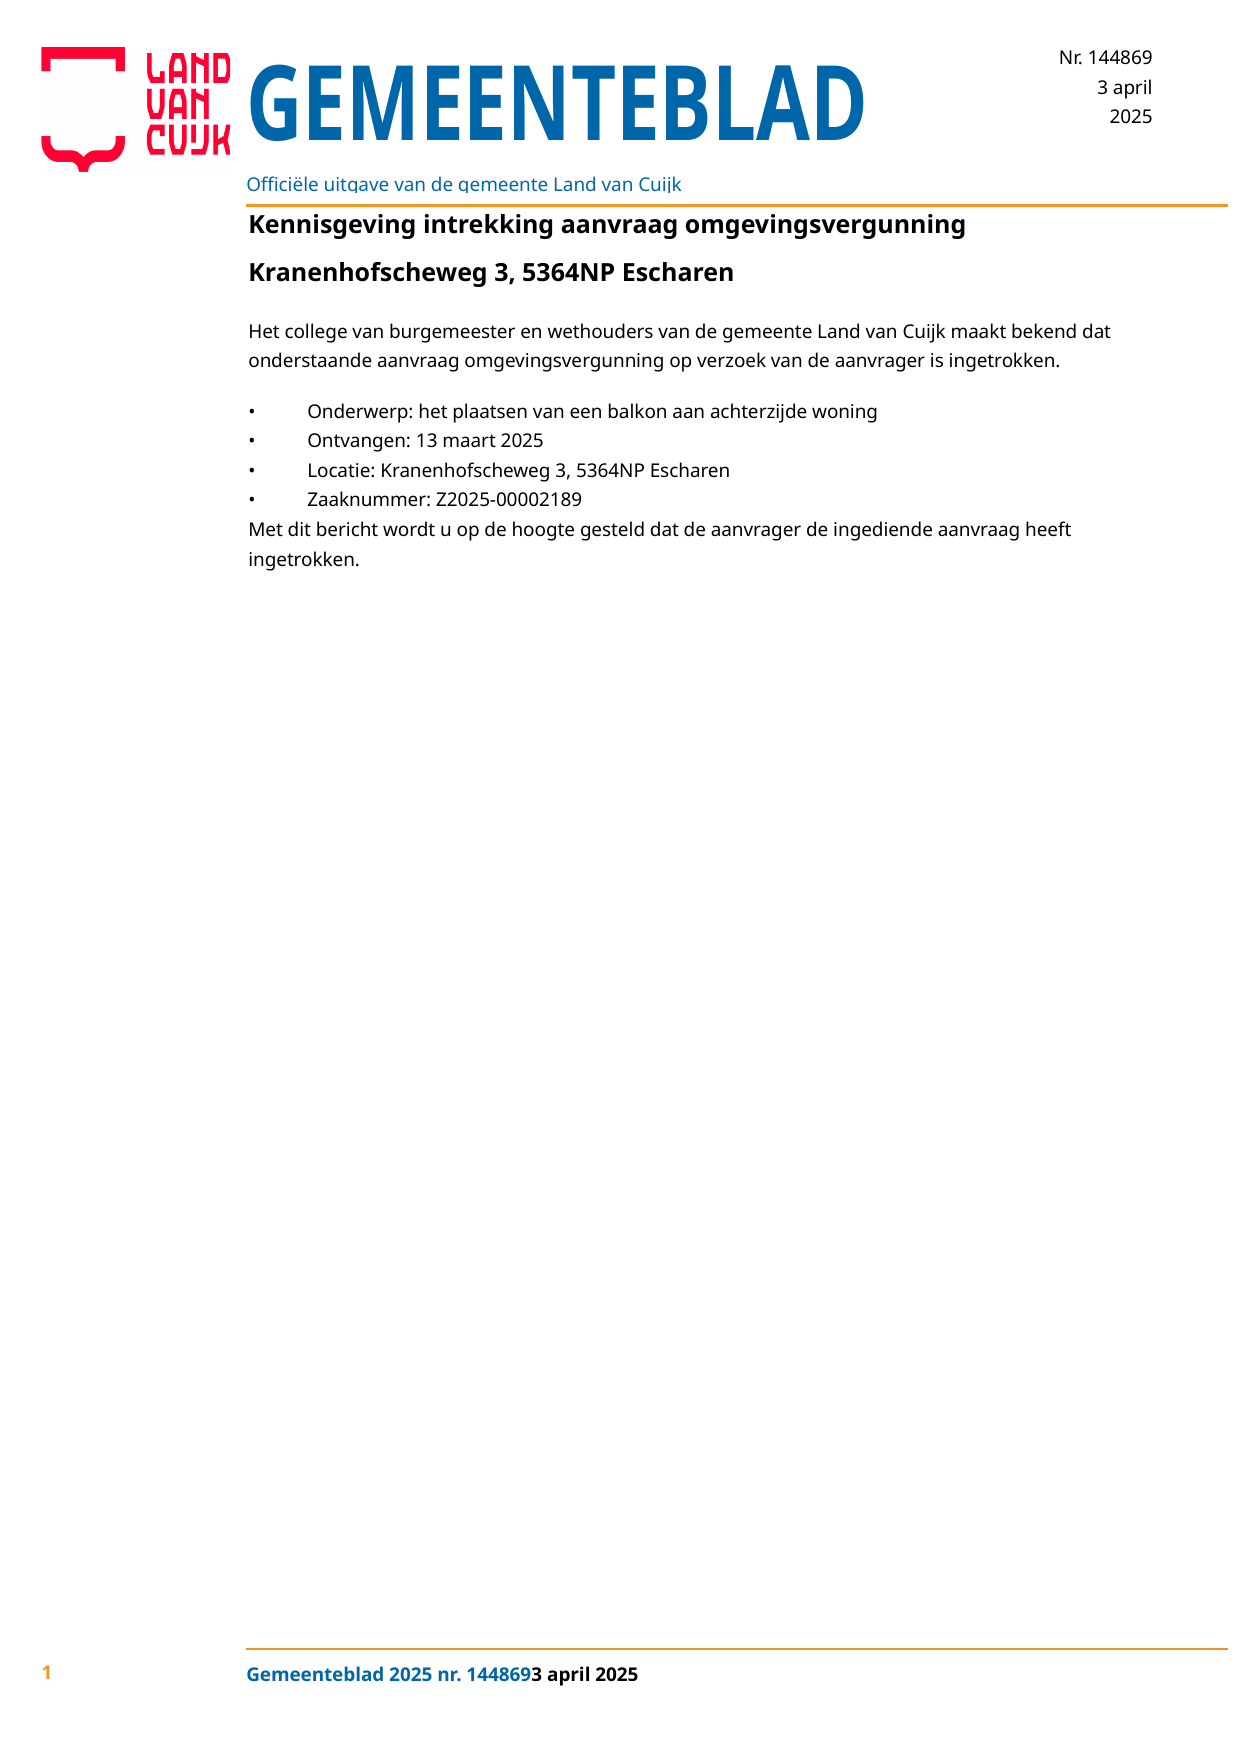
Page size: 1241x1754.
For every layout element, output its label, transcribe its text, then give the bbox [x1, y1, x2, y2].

list Locatie: Kranenhofscheweg 3, 5364NP Escharen [248, 457, 1152, 483]
list Zaaknummer: Z2025-00002189 [248, 487, 1152, 512]
picture [41, 47, 231, 172]
text Met dit bericht wordt u op de hoogte gesteld dat de aanvrager de ingediende aanvraag heeft ingetrokken. [248, 516, 1152, 572]
text Kennisgeving intrekking aanvraag omgevingsvergunning Kranenhofscheweg 3, 5364NP Escharen [248, 207, 1152, 288]
text Het college van burgemeester en wethouders van de gemeente Land van Cuijk maakt bekend dat onderstaande aanvraag omgevingsvergunning op verzoek van de aanvrager is ingetrokken. [248, 318, 1152, 373]
list Ontvangen: 13 maart 2025 [248, 427, 1152, 453]
list Onderwerp: het plaatsen van een balkon aan achterzijde woning [248, 398, 1152, 424]
